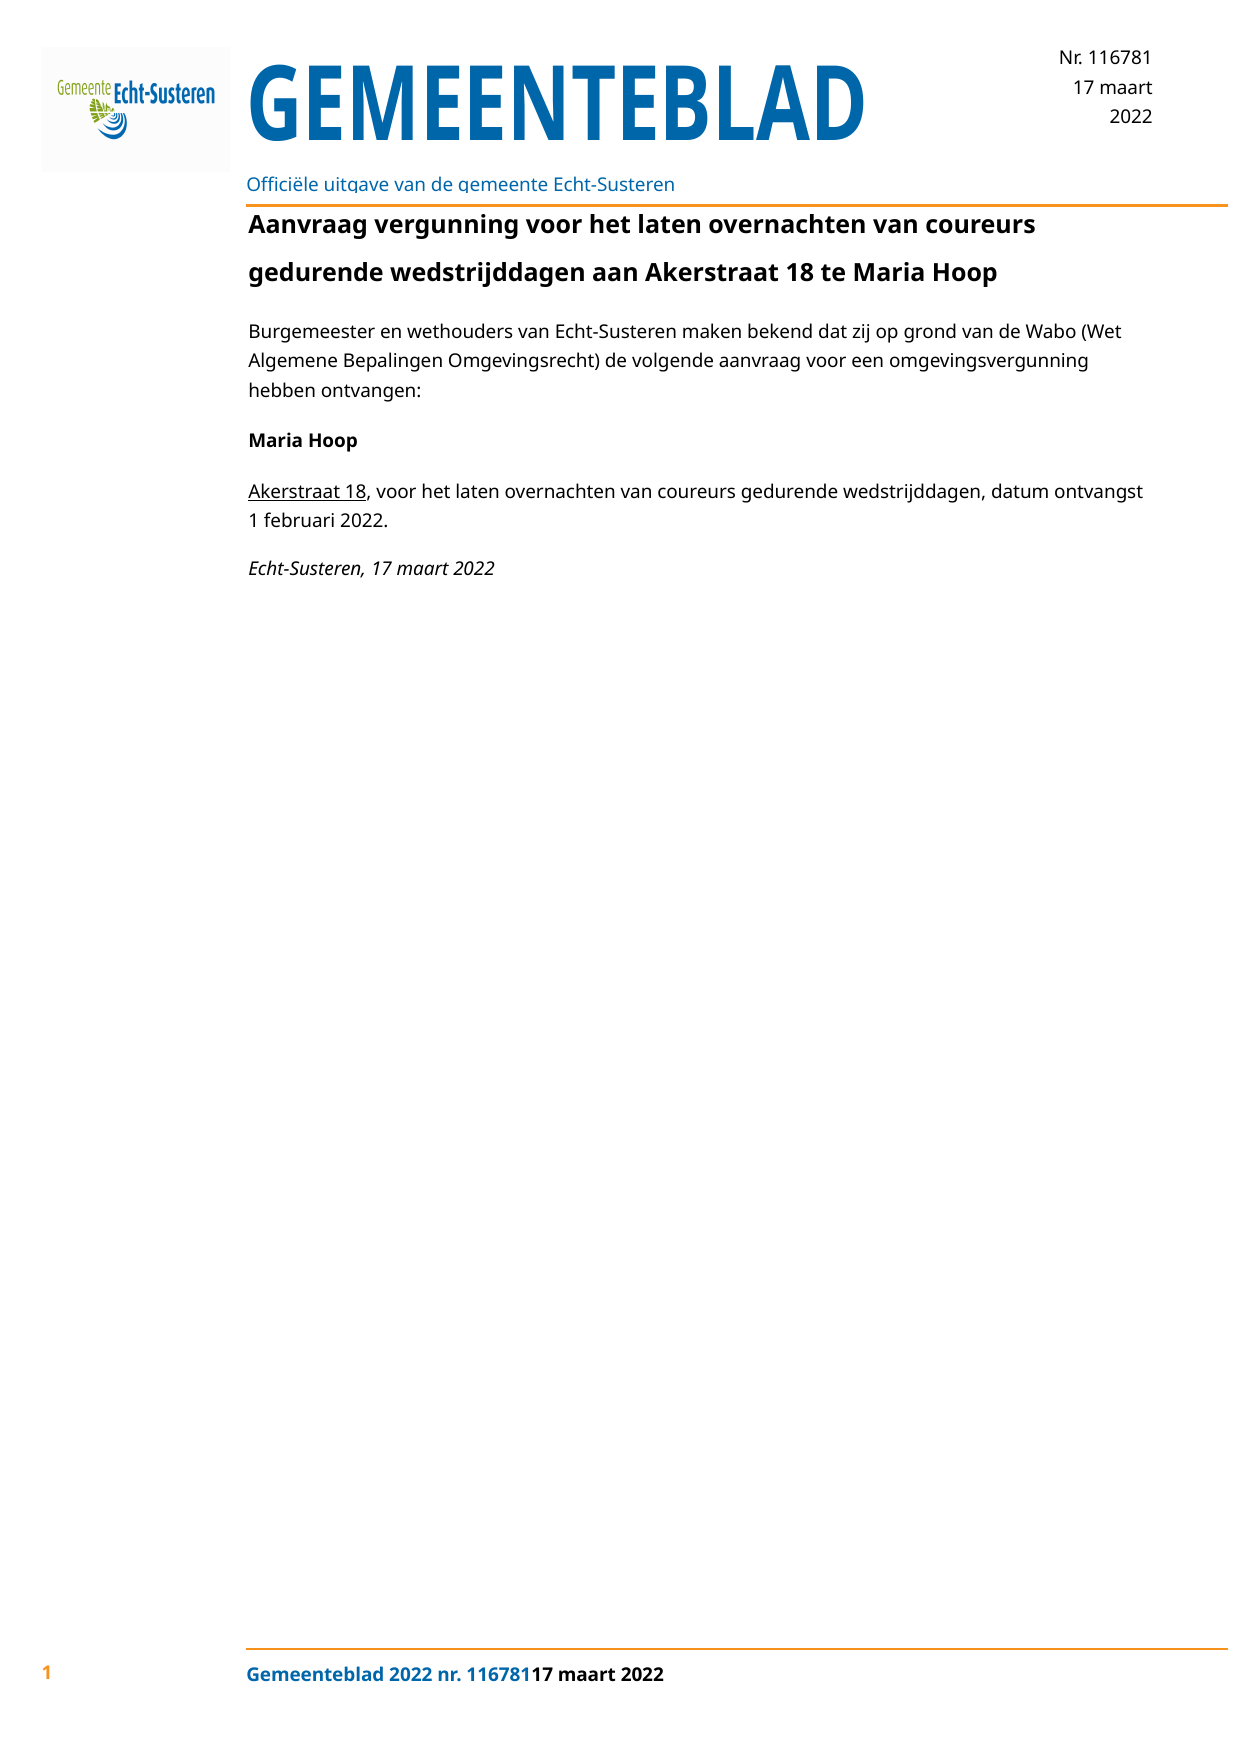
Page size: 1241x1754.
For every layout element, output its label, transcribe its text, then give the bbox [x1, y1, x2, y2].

picture [41, 47, 231, 172]
text Burgemeester en wethouders van Echt-Susteren maken bekend dat zij op grond van de Wabo (Wet Algemene Bepalingen Omgevingsrecht) de volgende aanvraag voor een omgevingsvergunning hebben ontvangen: [248, 318, 1152, 403]
text Aanvraag vergunning voor het laten overnachten van coureurs gedurende wedstrijddagen aan Akerstraat 18 te Maria Hoop [248, 207, 1152, 288]
text Maria Hoop [248, 427, 1152, 453]
text Echt-Susteren, 17 maart 2022 [248, 555, 1152, 581]
text Akerstraat 18, voor het laten overnachten van coureurs gedurende wedstrijddagen, datum ontvangst 1 februari 2022. [248, 478, 1152, 533]
